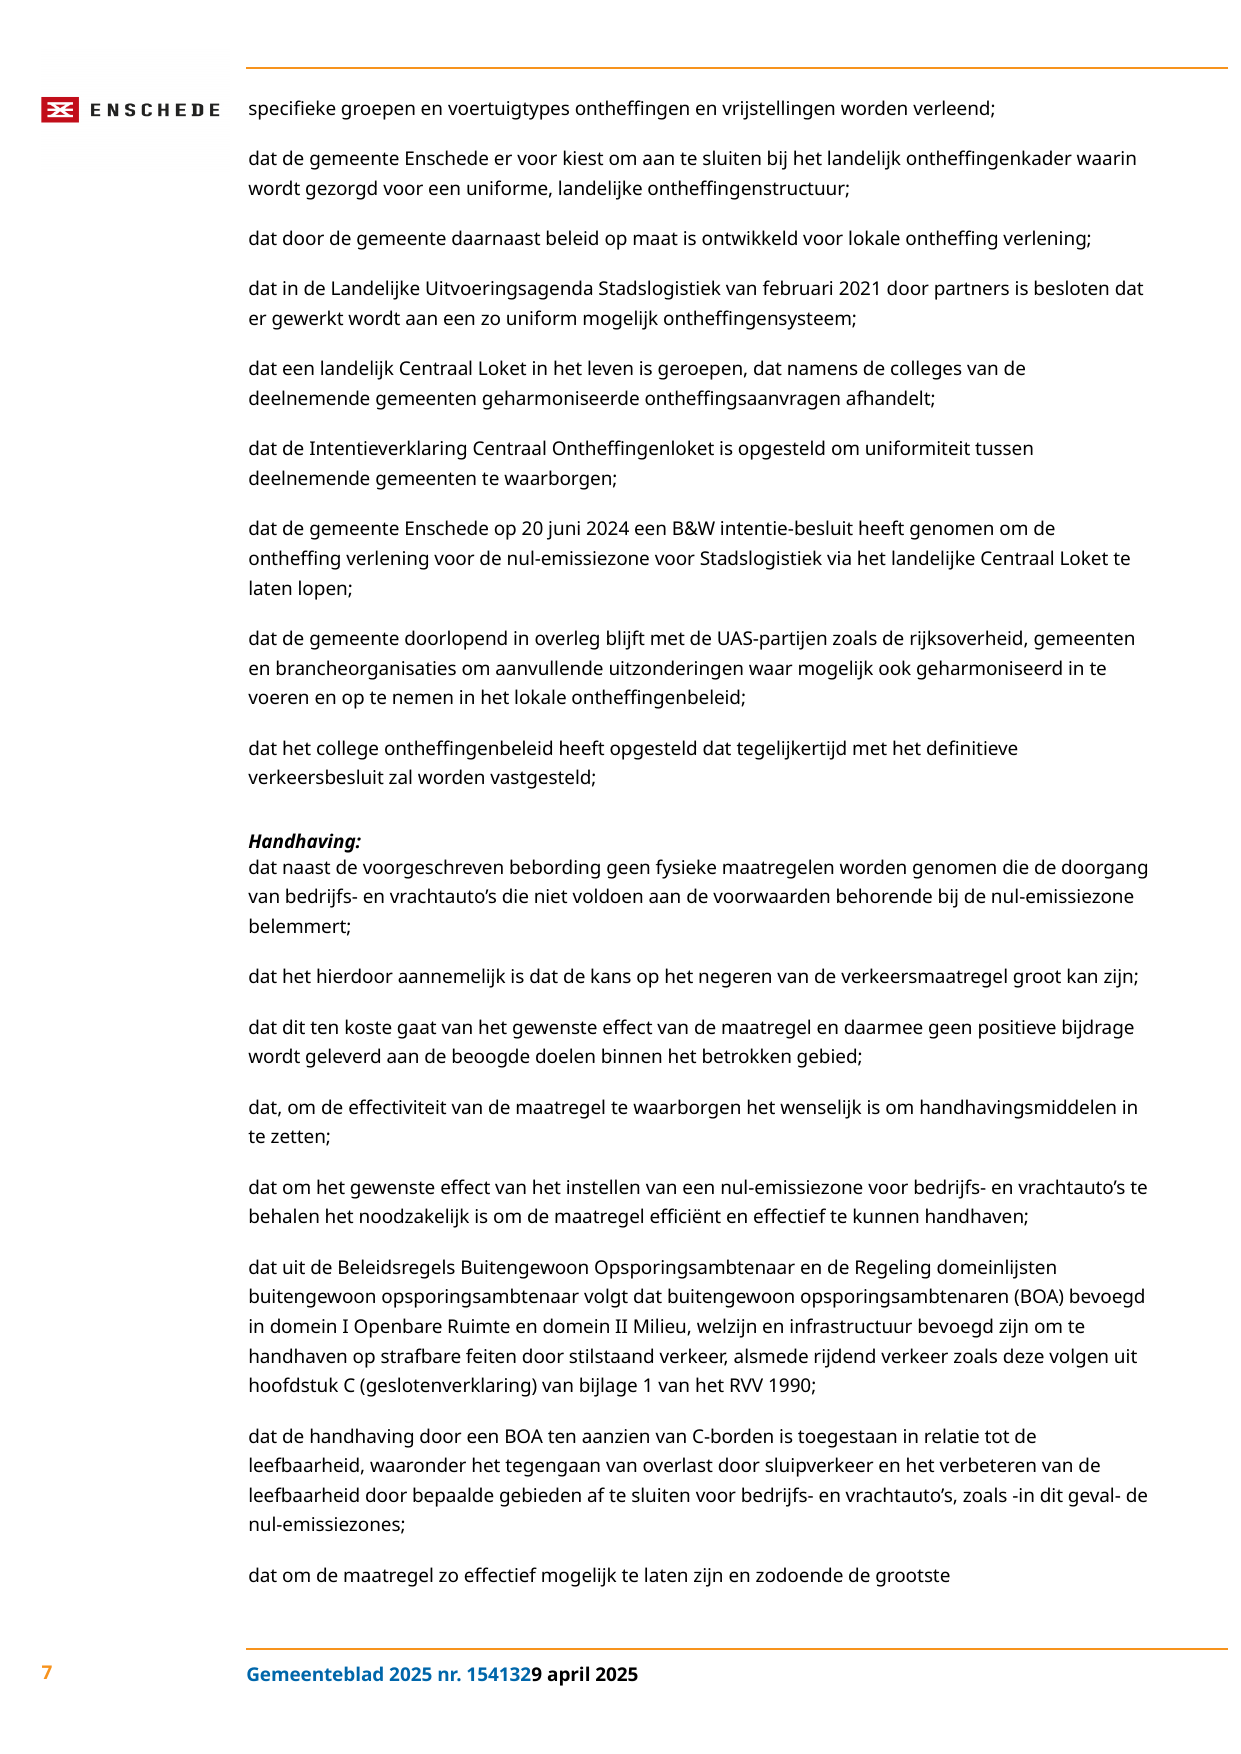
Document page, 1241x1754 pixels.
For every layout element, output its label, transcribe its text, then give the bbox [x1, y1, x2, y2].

text dat, om de effectiviteit van de maatregel te waarborgen het wenselijk is om handhavingsmiddelen in te zetten; [248, 1094, 1152, 1149]
text dat de gemeente doorlopend in overleg blijft met de UAS-partijen zoals de rijksoverheid, gemeenten en brancheorganisaties om aanvullende uitzonderingen waar mogelijk ook geharmoniseerd in te voeren en op te nemen in het lokale ontheffingenbeleid; [248, 625, 1152, 710]
text dat in de Landelijke Uitvoeringsagenda Stadslogistiek van februari 2021 door partners is besloten dat er gewerkt wordt aan een zo uniform mogelijk ontheffingensysteem; [248, 276, 1152, 331]
text dat dit ten koste gaat van het gewenste effect van de maatregel en daarmee geen positieve bijdrage wordt geleverd aan de beoogde doelen binnen het betrokken gebied; [248, 1014, 1152, 1069]
picture [41, 47, 231, 172]
text dat het college ontheffingenbeleid heeft opgesteld dat tegelijkertijd met het definitieve verkeersbesluit zal worden vastgesteld; [248, 735, 1152, 790]
text specifieke groepen en voertuigtypes ontheffingen en vrijstellingen worden verleend; [248, 95, 1152, 121]
text dat een landelijk Centraal Loket in het leven is geroepen, dat namens de colleges van de deelnemende gemeenten geharmoniseerde ontheffingsaanvragen afhandelt; [248, 356, 1152, 411]
text dat door de gemeente daarnaast beleid op maat is ontwikkeld voor lokale ontheffing verlening; [248, 225, 1152, 251]
text dat het hierdoor aannemelijk is dat de kans op het negeren van de verkeersmaatregel groot kan zijn; [248, 964, 1152, 989]
text dat de gemeente Enschede op 20 juni 2024 een B&W intentie-besluit heeft genomen om de ontheffing verlening voor de nul-emissiezone voor Stadslogistiek via het landelijke Centraal Loket te laten lopen; [248, 516, 1152, 601]
text dat om de maatregel zo effectief mogelijk te laten zijn en zodoende de grootste [248, 1562, 1152, 1588]
text dat de gemeente Enschede er voor kiest om aan te sluiten bij het landelijk ontheffingenkader waarin wordt gezorgd voor een uniforme, landelijke ontheffingenstructuur; [248, 145, 1152, 201]
text dat de handhaving door een BOA ten aanzien van C-borden is toegestaan in relatie tot de leefbaarheid, waaronder het tegengaan van overlast door sluipverkeer en het verbeteren van de leefbaarheid door bepaalde gebieden af te sluiten voor bedrijfs- en vrachtauto’s, zoals -in dit geval- de nul-emissiezones; [248, 1423, 1152, 1537]
text Handhaving: [248, 828, 1152, 854]
text dat om het gewenste effect van het instellen van een nul-emissiezone voor bedrijfs- en vrachtauto’s te behalen het noodzakelijk is om de maatregel efficiënt en effectief te kunnen handhaven; [248, 1174, 1152, 1229]
text dat de Intentieverklaring Centraal Ontheffingenloket is opgesteld om uniformiteit tussen deelnemende gemeenten te waarborgen; [248, 436, 1152, 491]
text dat uit de Beleidsregels Buitengewoon Opsporingsambtenaar en de Regeling domeinlijsten buitengewoon opsporingsambtenaar volgt dat buitengewoon opsporingsambtenaren (BOA) bevoegd in domein I Openbare Ruimte en domein II Milieu, welzijn en infrastructuur bevoegd zijn om te handhaven op strafbare feiten door stilstaand verkeer, alsmede rijdend verkeer zoals deze volgen uit hoofdstuk C (geslotenverklaring) van bijlage 1 van het RVV 1990; [248, 1254, 1152, 1398]
text dat naast de voorgeschreven bebording geen fysieke maatregelen worden genomen die de doorgang van bedrijfs- en vrachtauto’s die niet voldoen aan de voorwaarden behorende bij de nul-emissiezone belemmert; [248, 854, 1152, 939]
